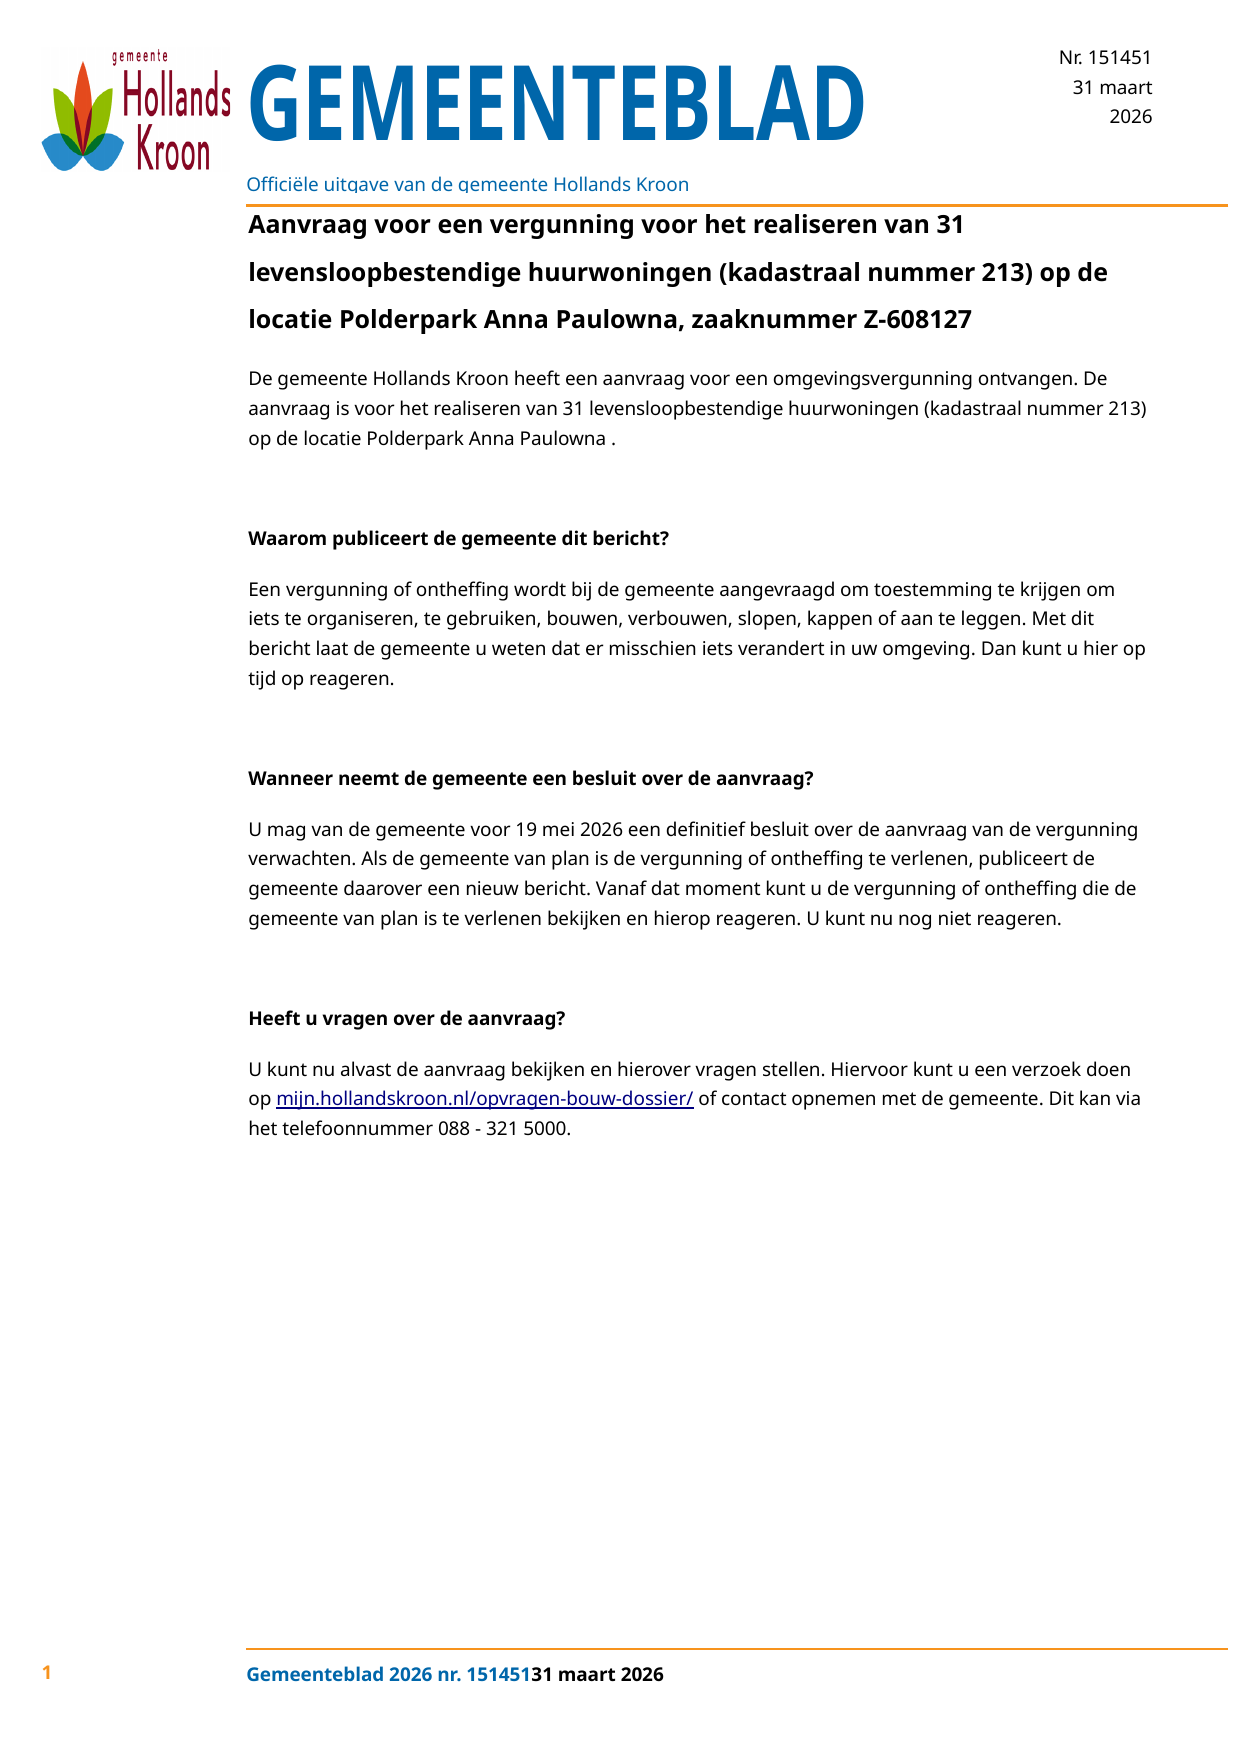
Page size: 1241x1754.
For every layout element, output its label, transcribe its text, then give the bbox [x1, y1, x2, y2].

text Aanvraag voor een vergunning voor het realiseren van 31 levensloopbestendige huurwoningen (kadastraal nummer 213) op de locatie Polderpark Anna Paulowna, zaaknummer Z-608127 [248, 207, 1152, 336]
text Heeft u vragen over de aanvraag? [248, 1006, 1152, 1031]
picture [41, 47, 231, 172]
text De gemeente Hollands Kroon heeft een aanvraag voor een omgevingsvergunning ontvangen. De aanvraag is voor het realiseren van 31 levensloopbestendige huurwoningen (kadastraal nummer 213) op de locatie Polderpark Anna Paulowna . [248, 366, 1152, 450]
text U mag van de gemeente voor 19 mei 2026 een definitief besluit over de aanvraag van de vergunning verwachten. Als de gemeente van plan is de vergunning of ontheffing te verlenen, publiceert de gemeente daarover een nieuw bericht. Vanaf dat moment kunt u de vergunning of ontheffing die de gemeente van plan is te verlenen bekijken en hierop reageren. U kunt nu nog niet reageren. [248, 816, 1152, 930]
text Wanneer neemt de gemeente een besluit over de aanvraag? [248, 766, 1152, 791]
text U kunt nu alvast de aanvraag bekijken en hierover vragen stellen. Hiervoor kunt u een verzoek doen op mijn.hollandskroon.nl/opvragen-bouw-dossier/ of contact opnemen met de gemeente. Dit kan via het telefoonnummer 088 - 321 5000. [248, 1056, 1152, 1141]
text Waarom publiceert de gemeente dit bericht? [248, 526, 1152, 551]
text Een vergunning of ontheffing wordt bij de gemeente aangevraagd om toestemming te krijgen om iets te organiseren, te gebruiken, bouwen, verbouwen, slopen, kappen of aan te leggen. Met dit bericht laat de gemeente u weten dat er misschien iets verandert in uw omgeving. Dan kunt u hier op tijd op reageren. [248, 576, 1152, 690]
